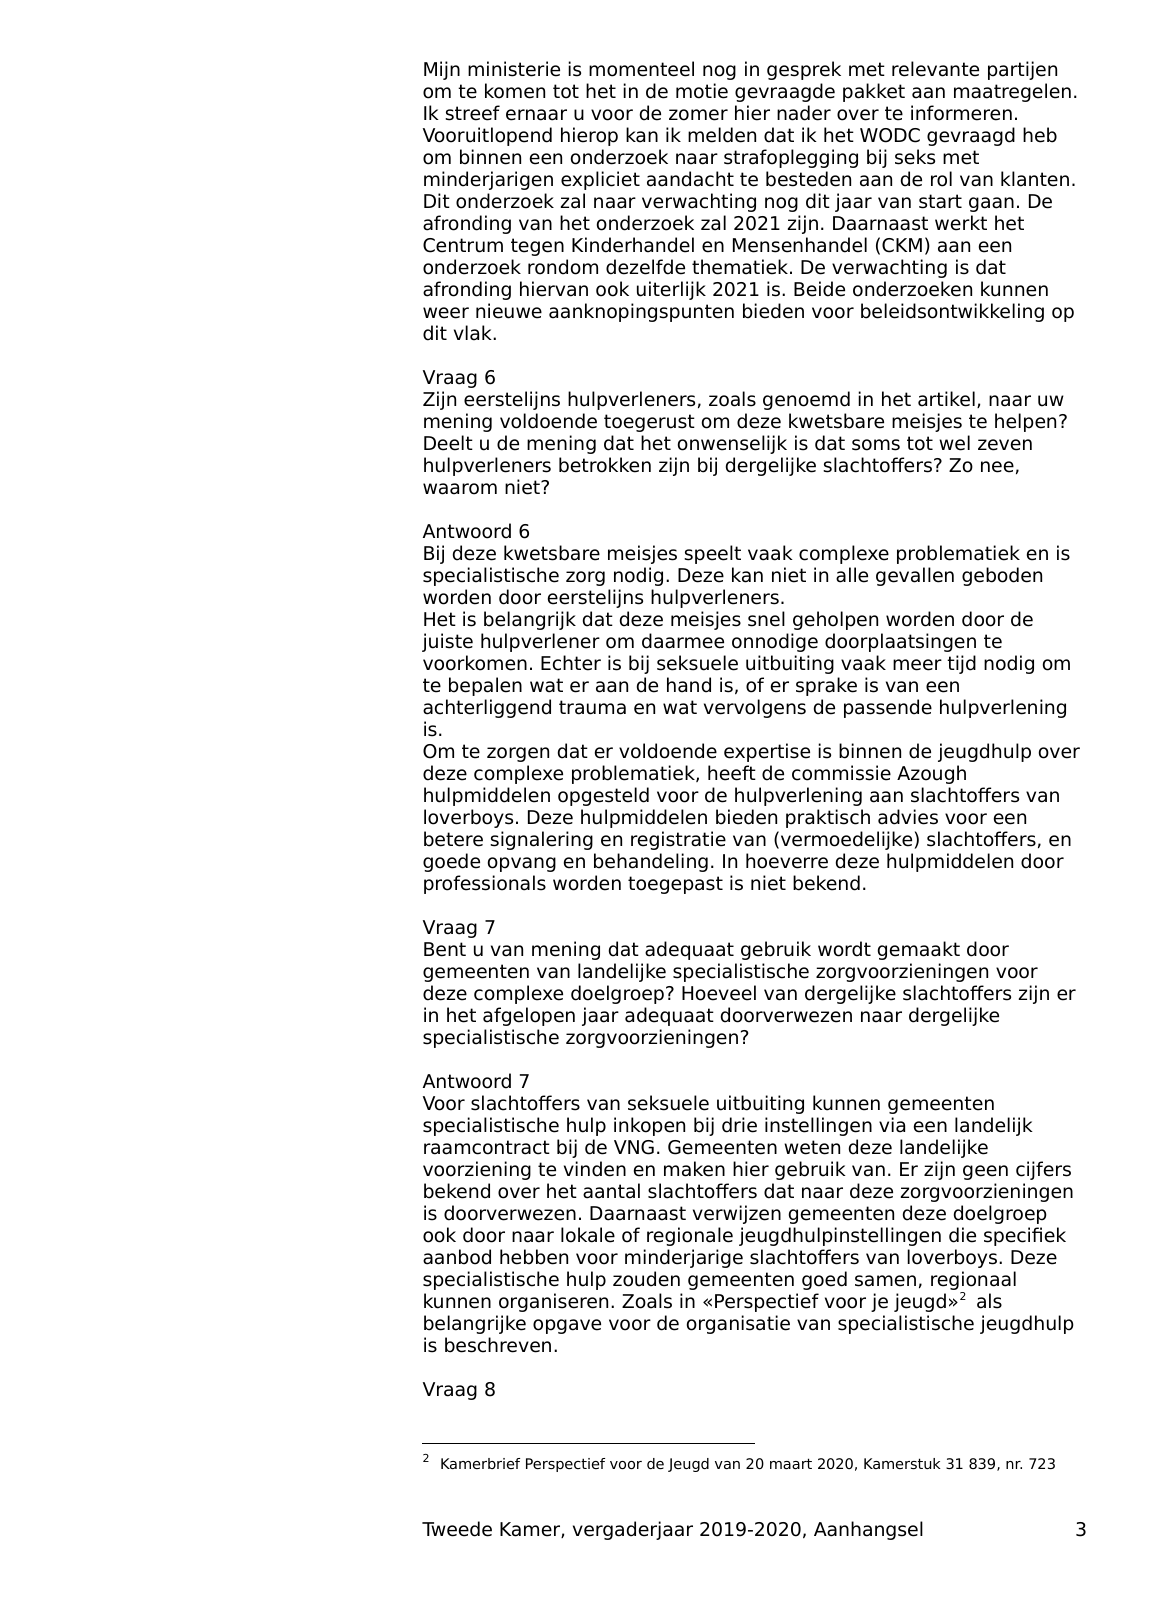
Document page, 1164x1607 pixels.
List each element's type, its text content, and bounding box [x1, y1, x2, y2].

text Antwoord 6 [422, 521, 1087, 543]
text Mijn ministerie is momenteel nog in gesprek met relevante partijen om te komen tot het in de motie gevraagde pakket aan maatregelen. Ik streef ernaar u voor de zomer hier nader over te informeren. [422, 59, 1087, 125]
text Zijn eerstelijns hulpverleners, zoals genoemd in het artikel, naar uw mening voldoende toegerust om deze kwetsbare meisjes te helpen? Deelt u de mening dat het onwenselijk is dat soms tot wel zeven hulpverleners betrokken zijn bij dergelijke slachtoffers? Zo nee, waarom niet? [422, 389, 1087, 499]
text Bij deze kwetsbare meisjes speelt vaak complexe problematiek en is specialistische zorg nodig. Deze kan niet in alle gevallen geboden worden door eerstelijns hulpverleners. [422, 543, 1087, 609]
text Antwoord 7 [422, 1071, 1087, 1093]
text Vraag 8 [422, 1379, 1087, 1401]
text Bent u van mening dat adequaat gebruik wordt gemaakt door gemeenten van landelijke specialistische zorgvoorzieningen voor deze complexe doelgroep? Hoeveel van dergelijke slachtoffers zijn er in het afgelopen jaar adequaat doorverwezen naar dergelijke specialistische zorgvoorzieningen? [422, 939, 1087, 1049]
text Vraag 6 [422, 367, 1087, 389]
text Om te zorgen dat er voldoende expertise is binnen de jeugdhulp over deze complexe problematiek, heeft de commissie Azough hulpmiddelen opgesteld voor de hulpverlening aan slachtoffers van loverboys. Deze hulpmiddelen bieden praktisch advies voor een betere signalering en registratie van (vermoedelijke) slachtoffers, en goede opvang en behandeling. In hoeverre deze hulpmiddelen door professionals worden toegepast is niet bekend. [422, 741, 1087, 895]
text Kamerbrief Perspectief voor de Jeugd van 20 maart 2020, Kamerstuk 31 839, nr. 723 [422, 1452, 1087, 1474]
text Vooruitlopend hierop kan ik melden dat ik het WODC gevraagd heb om binnen een onderzoek naar strafoplegging bij seks met minderjarigen expliciet aandacht te besteden aan de rol van klanten. Dit onderzoek zal naar verwachting nog dit jaar van start gaan. De afronding van het onderzoek zal 2021 zijn. Daarnaast werkt het Centrum tegen Kinderhandel en Mensenhandel (CKM) aan een onderzoek rondom dezelfde thematiek. De verwachting is dat afronding hiervan ook uiterlijk 2021 is. Beide onderzoeken kunnen weer nieuwe aanknopingspunten bieden voor beleidsontwikkeling op dit vlak. [422, 125, 1087, 345]
text Vraag 7 [422, 917, 1087, 939]
text Het is belangrijk dat deze meisjes snel geholpen worden door de juiste hulpverlener om daarmee onnodige doorplaatsingen te voorkomen. Echter is bij seksuele uitbuiting vaak meer tijd nodig om te bepalen wat er aan de hand is, of er sprake is van een achterliggend trauma en wat vervolgens de passende hulpverlening is. [422, 609, 1087, 741]
text Voor slachtoffers van seksuele uitbuiting kunnen gemeenten specialistische hulp inkopen bij drie instellingen via een landelijk raamcontract bij de VNG. Gemeenten weten deze landelijke voorziening te vinden en maken hier gebruik van. Er zijn geen cijfers bekend over het aantal slachtoffers dat naar deze zorgvoorzieningen is doorverwezen. Daarnaast verwijzen gemeenten deze doelgroep ook door naar lokale of regionale jeugdhulpinstellingen die specifiek aanbod hebben voor minderjarige slachtoffers van loverboys. Deze specialistische hulp zouden gemeenten goed samen, regionaal kunnen organiseren. Zoals in «Perspectief voor je jeugd» als belangrijke opgave voor de organisatie van specialistische jeugdhulp is beschreven. [422, 1093, 1087, 1357]
